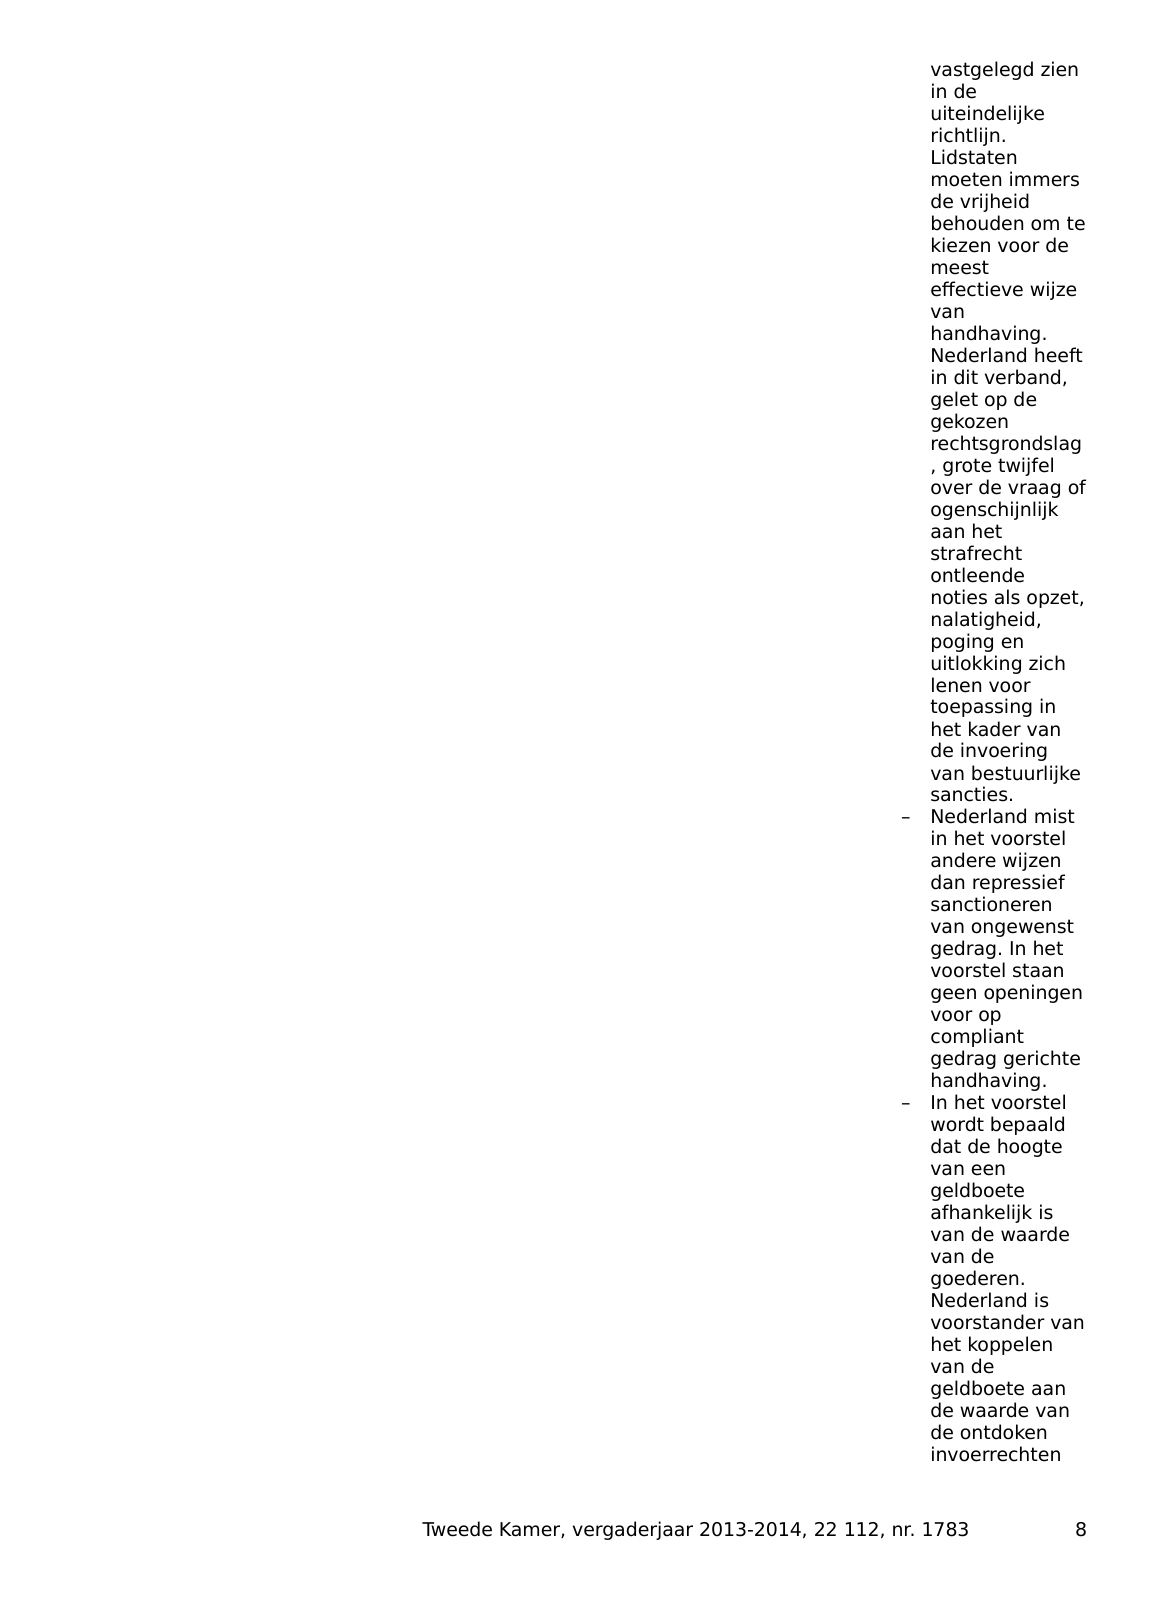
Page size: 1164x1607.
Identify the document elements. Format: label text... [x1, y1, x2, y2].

text – In het voorstel wordt bepaald dat de hoogte van een geldboete afhankelijk is van de waarde van de goederen. Nederland is voorstander van het koppelen van de geldboete aan de waarde van de ontdoken invoerrechten [901, 1092, 1087, 1466]
text – Nederland mist in het voorstel andere wijzen dan repressief sanctioneren van ongewenst gedrag. In het voorstel staan geen openingen voor op compliant gedrag gerichte handhaving. [901, 806, 1087, 1092]
text vastgelegd zien in de uiteindelijke richtlijn. Lidstaten moeten immers de vrijheid behouden om te kiezen voor de meest effectieve wijze van handhaving. Nederland heeft in dit verband, gelet op de gekozen rechtsgrondslag, grote twijfel over de vraag of ogenschijnlijk aan het strafrecht ontleende noties als opzet, nalatigheid, poging en uitlokking zich lenen voor toepassing in het kader van de invoering van bestuurlijke sancties. [901, 59, 1087, 806]
